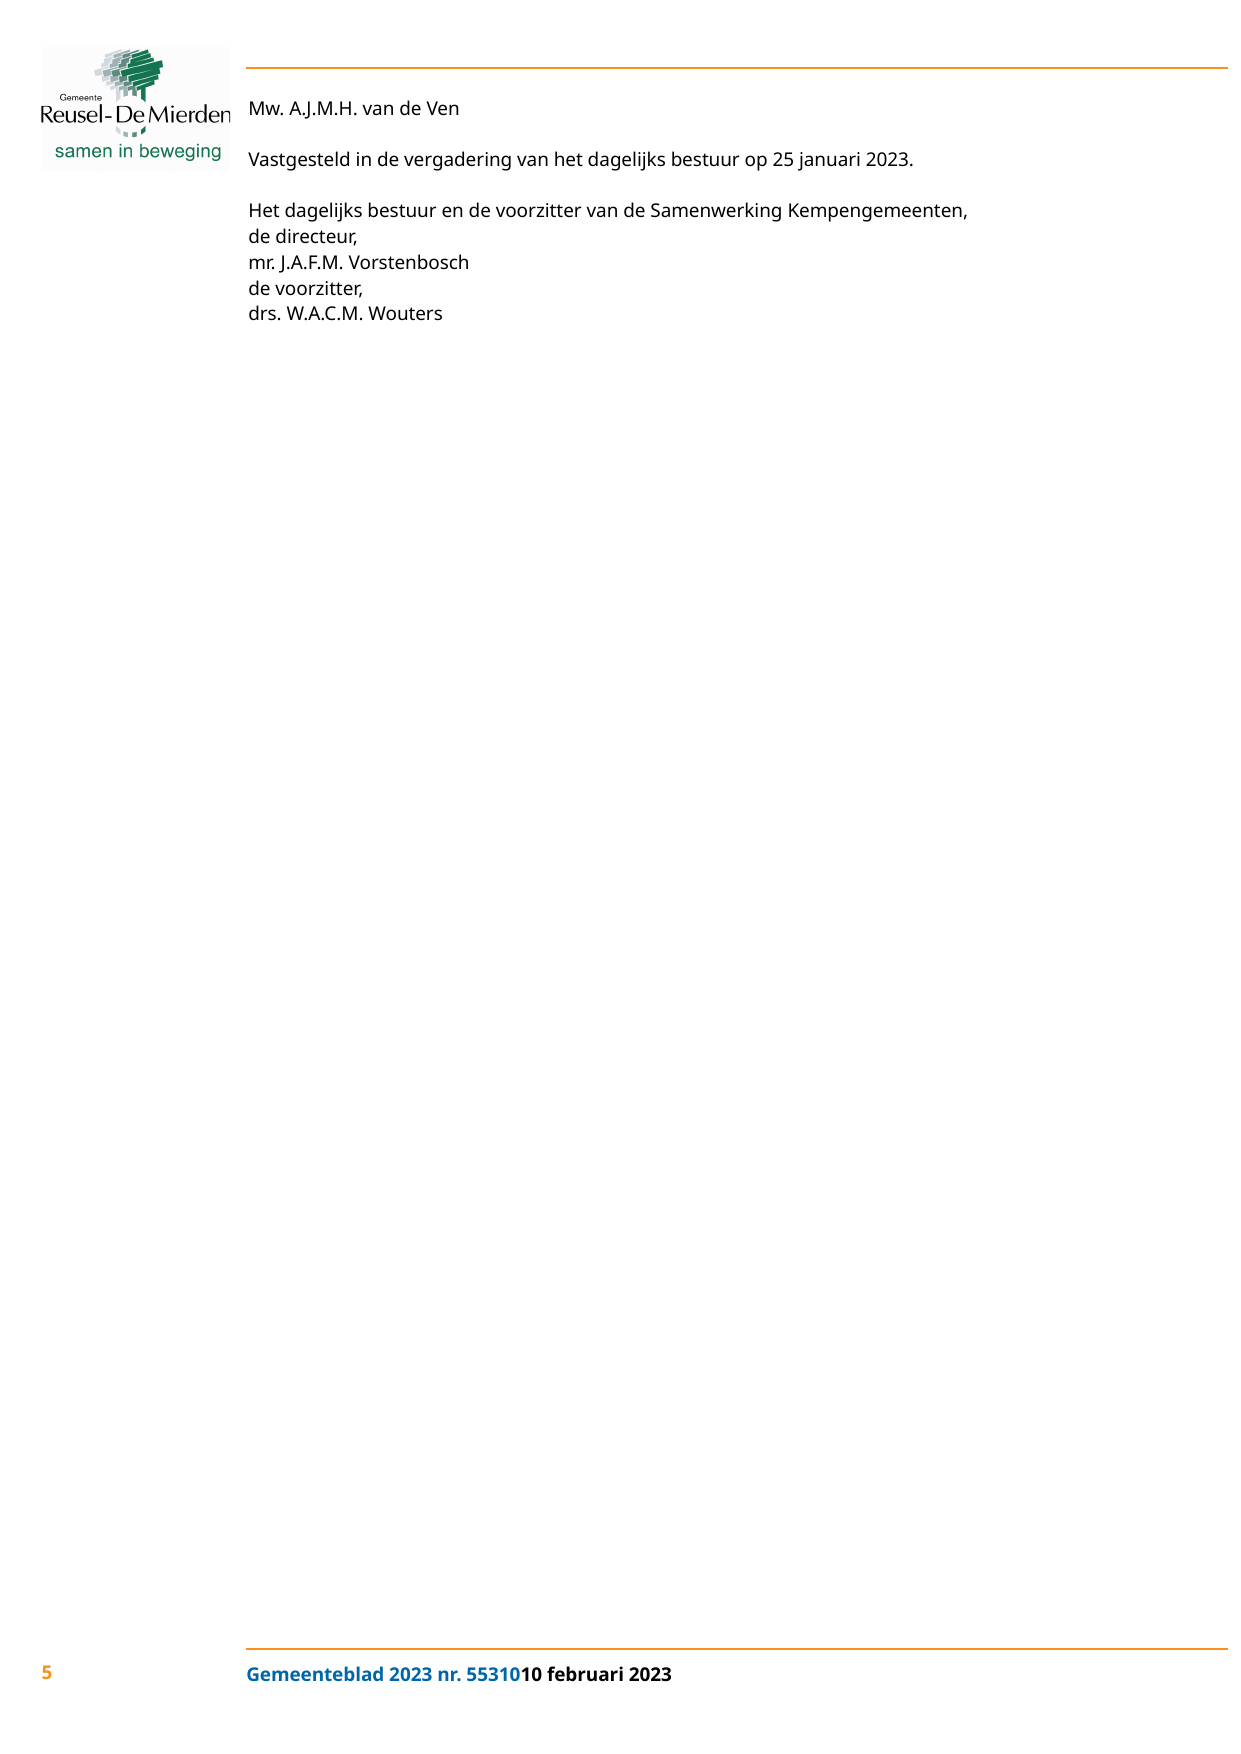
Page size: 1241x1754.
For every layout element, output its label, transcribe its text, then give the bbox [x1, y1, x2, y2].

text de directeur, [248, 223, 1152, 249]
text de voorzitter, [248, 275, 1152, 301]
text drs. W.A.C.M. Wouters [248, 301, 1152, 326]
text Vastgesteld in de vergadering van het dagelijks bestuur op 25 januari 2023. [248, 146, 1152, 172]
text mr. J.A.F.M. Vorstenbosch [248, 249, 1152, 275]
picture [41, 47, 231, 172]
text Mw. A.J.M.H. van de Ven [248, 95, 1152, 121]
text Het dagelijks bestuur en de voorzitter van de Samenwerking Kempengemeenten, [248, 198, 1152, 223]
